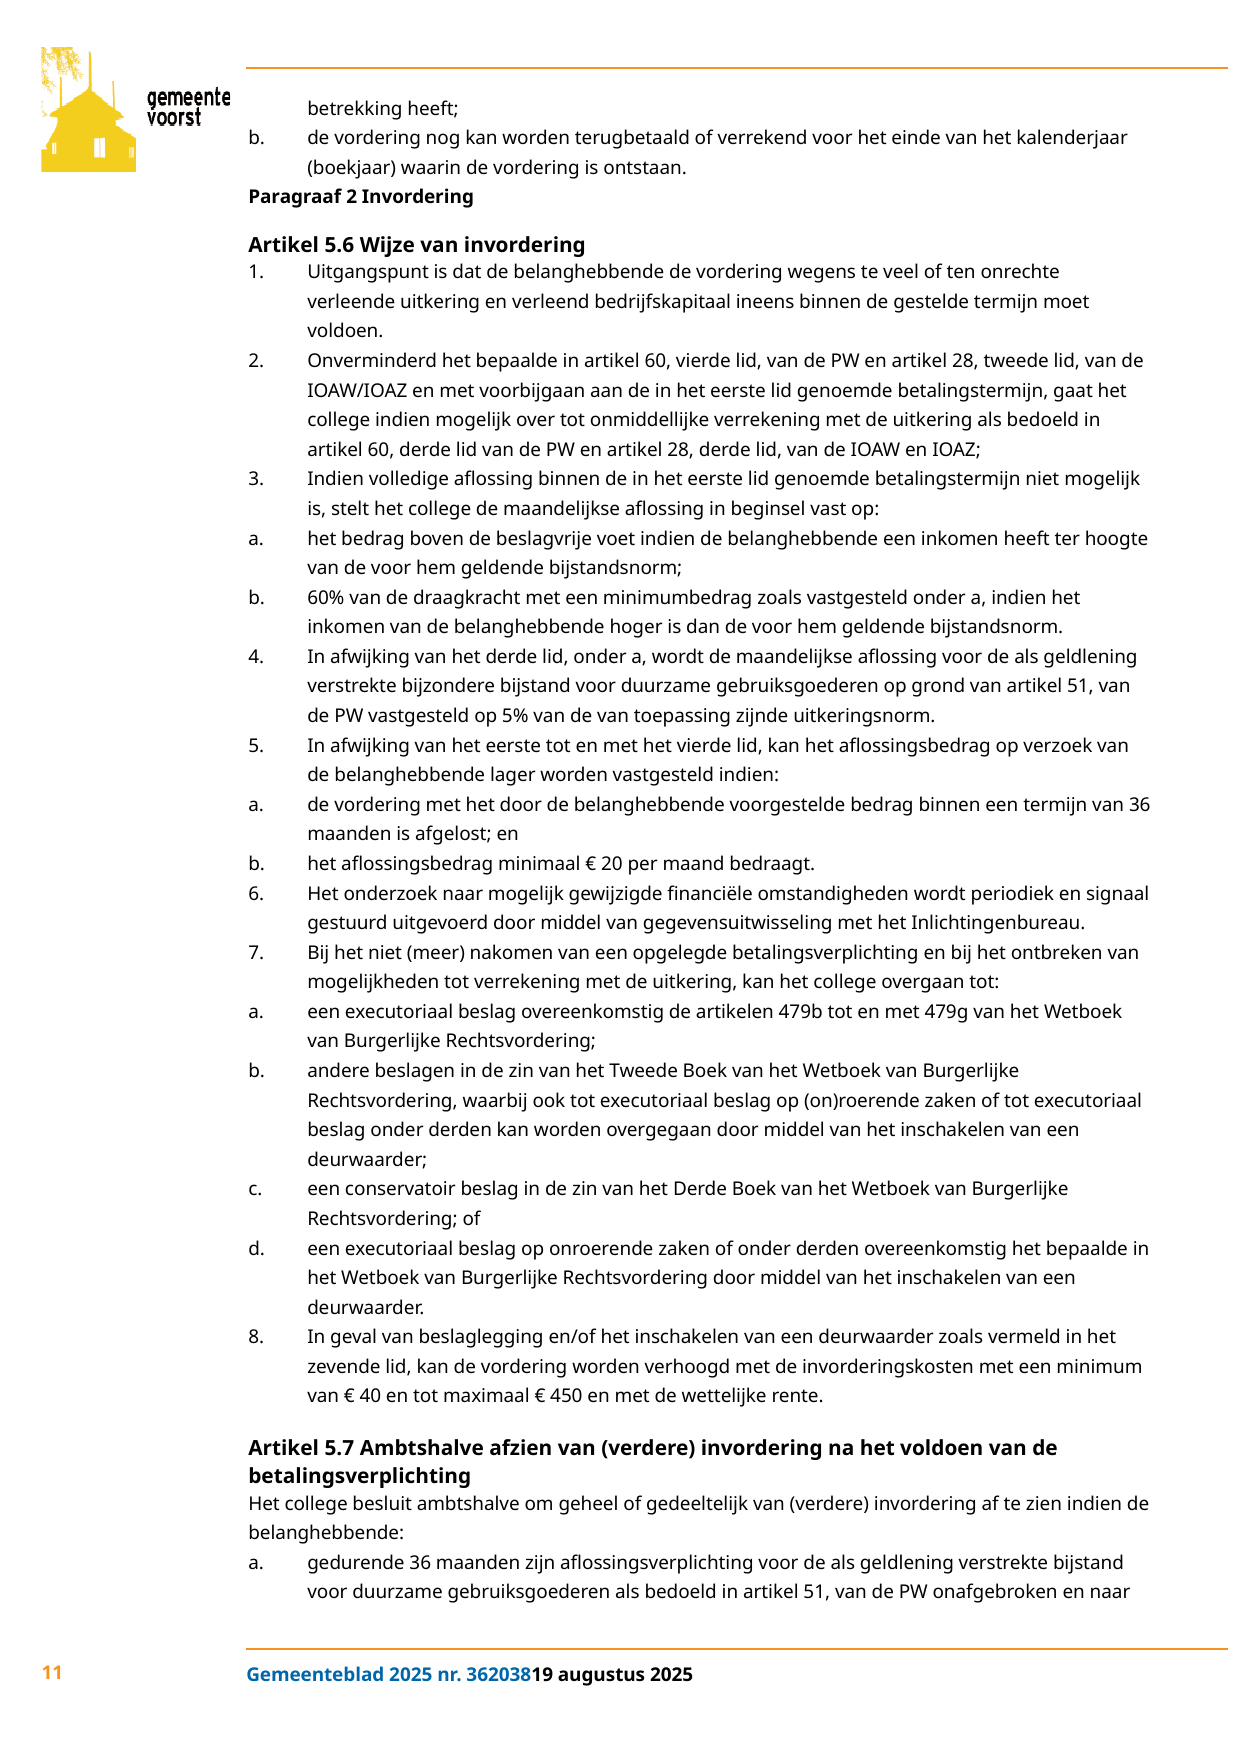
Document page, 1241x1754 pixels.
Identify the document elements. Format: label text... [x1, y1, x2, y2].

text Het college besluit ambtshalve om geheel of gedeeltelijk van (verdere) invordering af te zien indien de belanghebbende: [248, 1490, 1152, 1545]
list In geval van beslaglegging en/of het inschakelen van een deurwaarder zoals vermeld in het zevende lid, kan de vordering worden verhoogd met de invorderingskosten met een minimum van € 40 en tot maximaal € 450 en met de wettelijke rente. [248, 1323, 1152, 1408]
picture [41, 47, 231, 172]
text Artikel 5.6 Wijze van invordering [248, 230, 1152, 258]
list gedurende 36 maanden zijn aflossingsverplichting voor de als geldlening verstrekte bijstand voor duurzame gebruiksgoederen als bedoeld in artikel 51, van de PW onafgebroken en naar [248, 1549, 1152, 1604]
list een executoriaal beslag overeenkomstig de artikelen 479b tot en met 479g van het Wetboek van Burgerlijke Rechtsvordering; [248, 998, 1152, 1053]
list betrekking heeft; [248, 95, 1152, 121]
list 60% van de draagkracht met een minimumbedrag zoals vastgesteld onder a, indien het inkomen van de belanghebbende hoger is dan de voor hem geldende bijstandsnorm. [248, 584, 1152, 639]
list In afwijking van het eerste tot en met het vierde lid, kan het aflossingsbedrag op verzoek van de belanghebbende lager worden vastgesteld indien: [248, 732, 1152, 787]
list andere beslagen in de zin van het Tweede Boek van het Wetboek van Burgerlijke Rechtsvordering, waarbij ook tot executoriaal beslag op (on)roerende zaken of tot executoriaal beslag onder derden kan worden overgegaan door middel van het inschakelen van een deurwaarder; [248, 1057, 1152, 1172]
list Indien volledige aflossing binnen de in het eerste lid genoemde betalingstermijn niet mogelijk is, stelt het college de maandelijkse aflossing in beginsel vast op: [248, 466, 1152, 521]
list de vordering nog kan worden terugbetaald of verrekend voor het einde van het kalenderjaar (boekjaar) waarin de vordering is ontstaan. [248, 124, 1152, 180]
list In afwijking van het derde lid, onder a, wordt de maandelijkse aflossing voor de als geldlening verstrekte bijzondere bijstand voor duurzame gebruiksgoederen op grond van artikel 51, van de PW vastgesteld op 5% van de van toepassing zijnde uitkeringsnorm. [248, 643, 1152, 728]
list Onverminderd het bepaalde in artikel 60, vierde lid, van de PW en artikel 28, tweede lid, van de IOAW/IOAZ en met voorbijgaan aan de in het eerste lid genoemde betalingstermijn, gaat het college indien mogelijk over tot onmiddellijke verrekening met de uitkering als bedoeld in artikel 60, derde lid van de PW en artikel 28, derde lid, van de IOAW en IOAZ; [248, 347, 1152, 462]
list een executoriaal beslag op onroerende zaken of onder derden overeenkomstig het bepaalde in het Wetboek van Burgerlijke Rechtsvordering door middel van het inschakelen van een deurwaarder. [248, 1235, 1152, 1320]
list de vordering met het door de belanghebbende voorgestelde bedrag binnen een termijn van 36 maanden is afgelost; en [248, 791, 1152, 846]
text Paragraaf 2 Invordering [248, 183, 1152, 209]
list Uitgangspunt is dat de belanghebbende de vordering wegens te veel of ten onrechte verleende uitkering en verleend bedrijfskapitaal ineens binnen de gestelde termijn moet voldoen. [248, 258, 1152, 343]
list Het onderzoek naar mogelijk gewijzigde financiële omstandigheden wordt periodiek en signaal gestuurd uitgevoerd door middel van gegevensuitwisseling met het Inlichtingenbureau. [248, 880, 1152, 935]
list het bedrag boven de beslagvrije voet indien de belanghebbende een inkomen heeft ter hoogte van de voor hem geldende bijstandsnorm; [248, 525, 1152, 580]
list een conservatoir beslag in de zin van het Derde Boek van het Wetboek van Burgerlijke Rechtsvordering; of [248, 1176, 1152, 1231]
list Bij het niet (meer) nakomen van een opgelegde betalingsverplichting en bij het ontbreken van mogelijkheden tot verrekening met de uitkering, kan het college overgaan tot: [248, 939, 1152, 994]
text Artikel 5.7 Ambtshalve afzien van (verdere) invordering na het voldoen van de betalingsverplichting [248, 1433, 1152, 1490]
list het aflossingsbedrag minimaal € 20 per maand bedraagt. [248, 850, 1152, 876]
